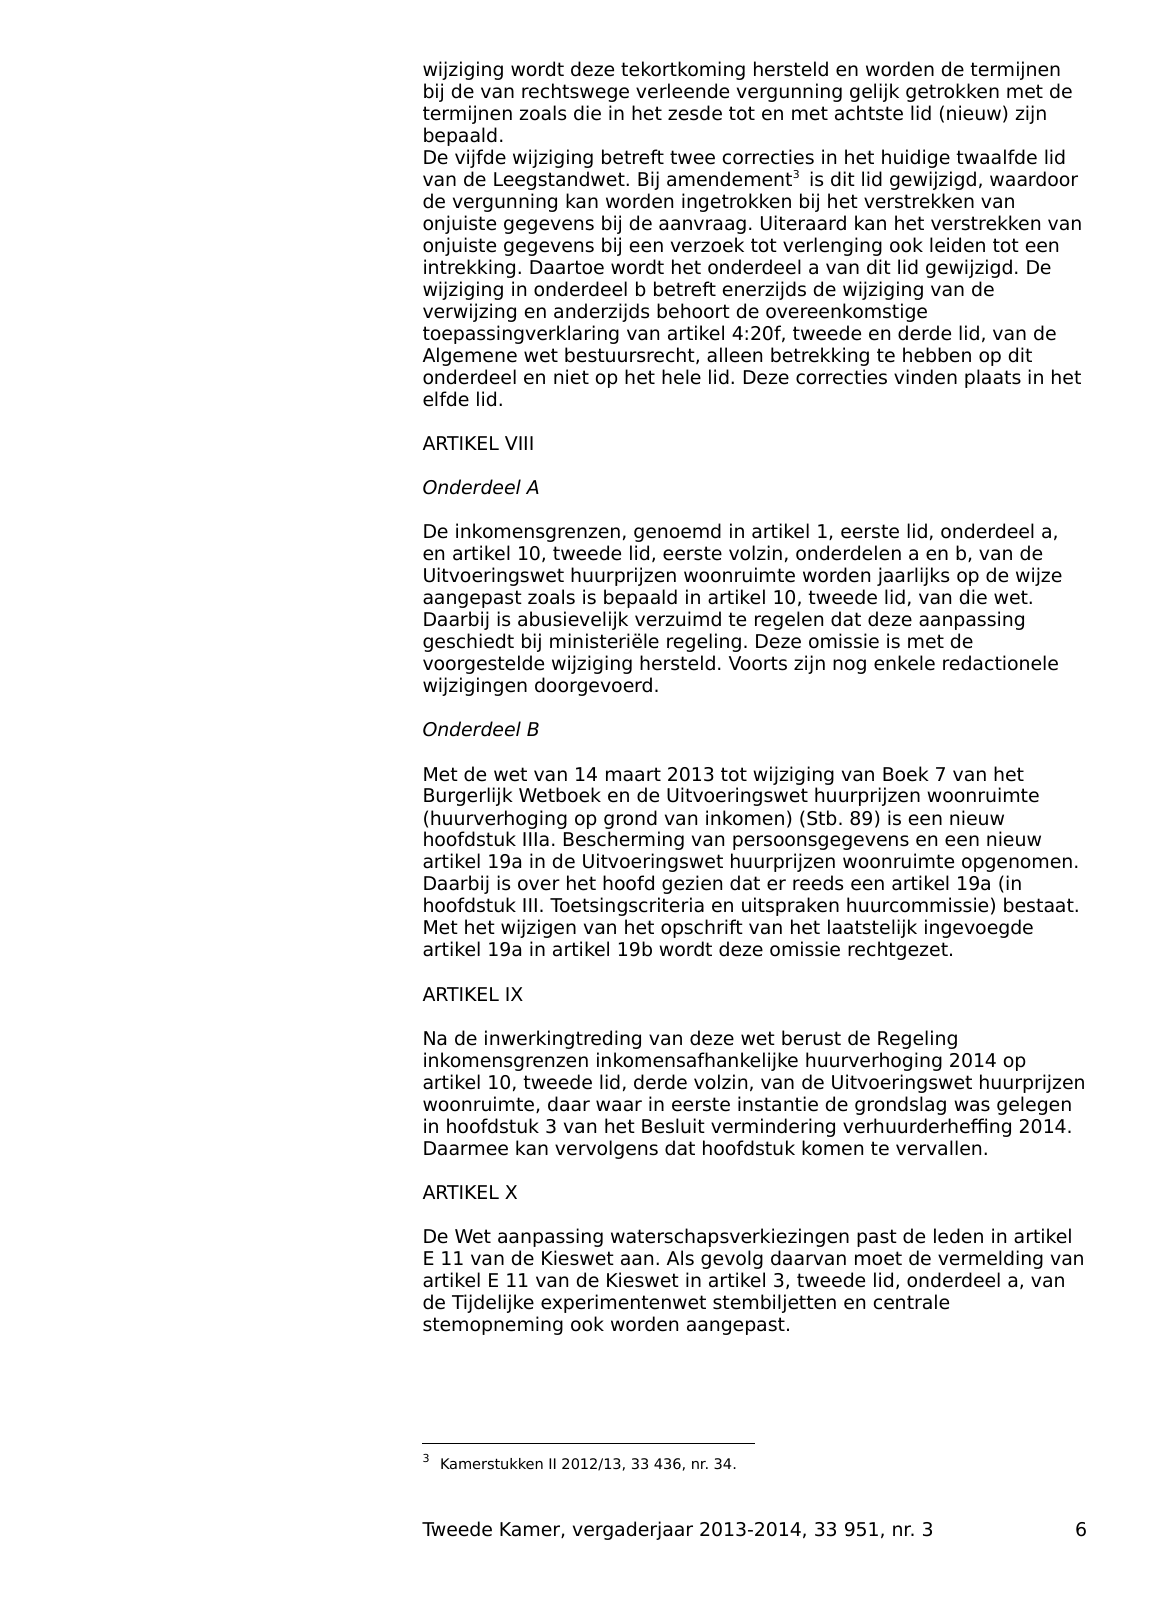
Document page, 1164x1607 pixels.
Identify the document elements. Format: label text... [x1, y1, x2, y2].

text Met de wet van 14 maart 2013 tot wijziging van Boek 7 van het Burgerlijk Wetboek en de Uitvoeringswet huurprijzen woonruimte (huurverhoging op grond van inkomen) (Stb. 89) is een nieuw hoofdstuk IIIa. Bescherming van persoonsgegevens en een nieuw artikel 19a in de Uitvoeringswet huurprijzen woonruimte opgenomen. Daarbij is over het hoofd gezien dat er reeds een artikel 19a (in hoofdstuk III. Toetsingscriteria en uitspraken huurcommissie) bestaat. Met het wijzigen van het opschrift van het laatstelijk ingevoegde artikel 19a in artikel 19b wordt deze omissie rechtgezet. [422, 763, 1087, 961]
text Kamerstukken II 2012/13, 33 436, nr. 34. [422, 1452, 1087, 1474]
text De Wet aanpassing waterschapsverkiezingen past de leden in artikel E 11 van de Kieswet aan. Als gevolg daarvan moet de vermelding van artikel E 11 van de Kieswet in artikel 3, tweede lid, onderdeel a, van de Tijdelijke experimentenwet stembiljetten en centrale stemopneming ook worden aangepast. [422, 1226, 1087, 1336]
text De vijfde wijziging betreft twee correcties in het huidige twaalfde lid van de Leegstandwet. Bij amendement is dit lid gewijzigd, waardoor de vergunning kan worden ingetrokken bij het verstrekken van onjuiste gegevens bij de aanvraag. Uiteraard kan het verstrekken van onjuiste gegevens bij een verzoek tot verlenging ook leiden tot een intrekking. Daartoe wordt het onderdeel a van dit lid gewijzigd. De wijziging in onderdeel b betreft enerzijds de wijziging van de verwijzing en anderzijds behoort de overeenkomstige toepassingverklaring van artikel 4:20f, tweede en derde lid, van de Algemene wet bestuursrecht, alleen betrekking te hebben op dit onderdeel en niet op het hele lid. Deze correcties vinden plaats in het elfde lid. [422, 147, 1087, 411]
text wijziging wordt deze tekortkoming hersteld en worden de termijnen bij de van rechtswege verleende vergunning gelijk getrokken met de termijnen zoals die in het zesde tot en met achtste lid (nieuw) zijn bepaald. [422, 59, 1087, 147]
subtitle ARTIKEL IX [422, 983, 1087, 1005]
subtitle Onderdeel B [422, 719, 1087, 741]
subtitle ARTIKEL X [422, 1182, 1087, 1204]
text Na de inwerkingtreding van deze wet berust de Regeling inkomensgrenzen inkomensafhankelijke huurverhoging 2014 op artikel 10, tweede lid, derde volzin, van de Uitvoeringswet huurprijzen woonruimte, daar waar in eerste instantie de grondslag was gelegen in hoofdstuk 3 van het Besluit vermindering verhuurderheffing 2014. Daarmee kan vervolgens dat hoofdstuk komen te vervallen. [422, 1028, 1087, 1159]
text De inkomensgrenzen, genoemd in artikel 1, eerste lid, onderdeel a, en artikel 10, tweede lid, eerste volzin, onderdelen a en b, van de Uitvoeringswet huurprijzen woonruimte worden jaarlijks op de wijze aangepast zoals is bepaald in artikel 10, tweede lid, van die wet. Daarbij is abusievelijk verzuimd te regelen dat deze aanpassing geschiedt bij ministeriële regeling. Deze omissie is met de voorgestelde wijziging hersteld. Voorts zijn nog enkele redactionele wijzigingen doorgevoerd. [422, 521, 1087, 697]
subtitle Onderdeel A [422, 477, 1087, 499]
subtitle ARTIKEL VIII [422, 433, 1087, 455]
